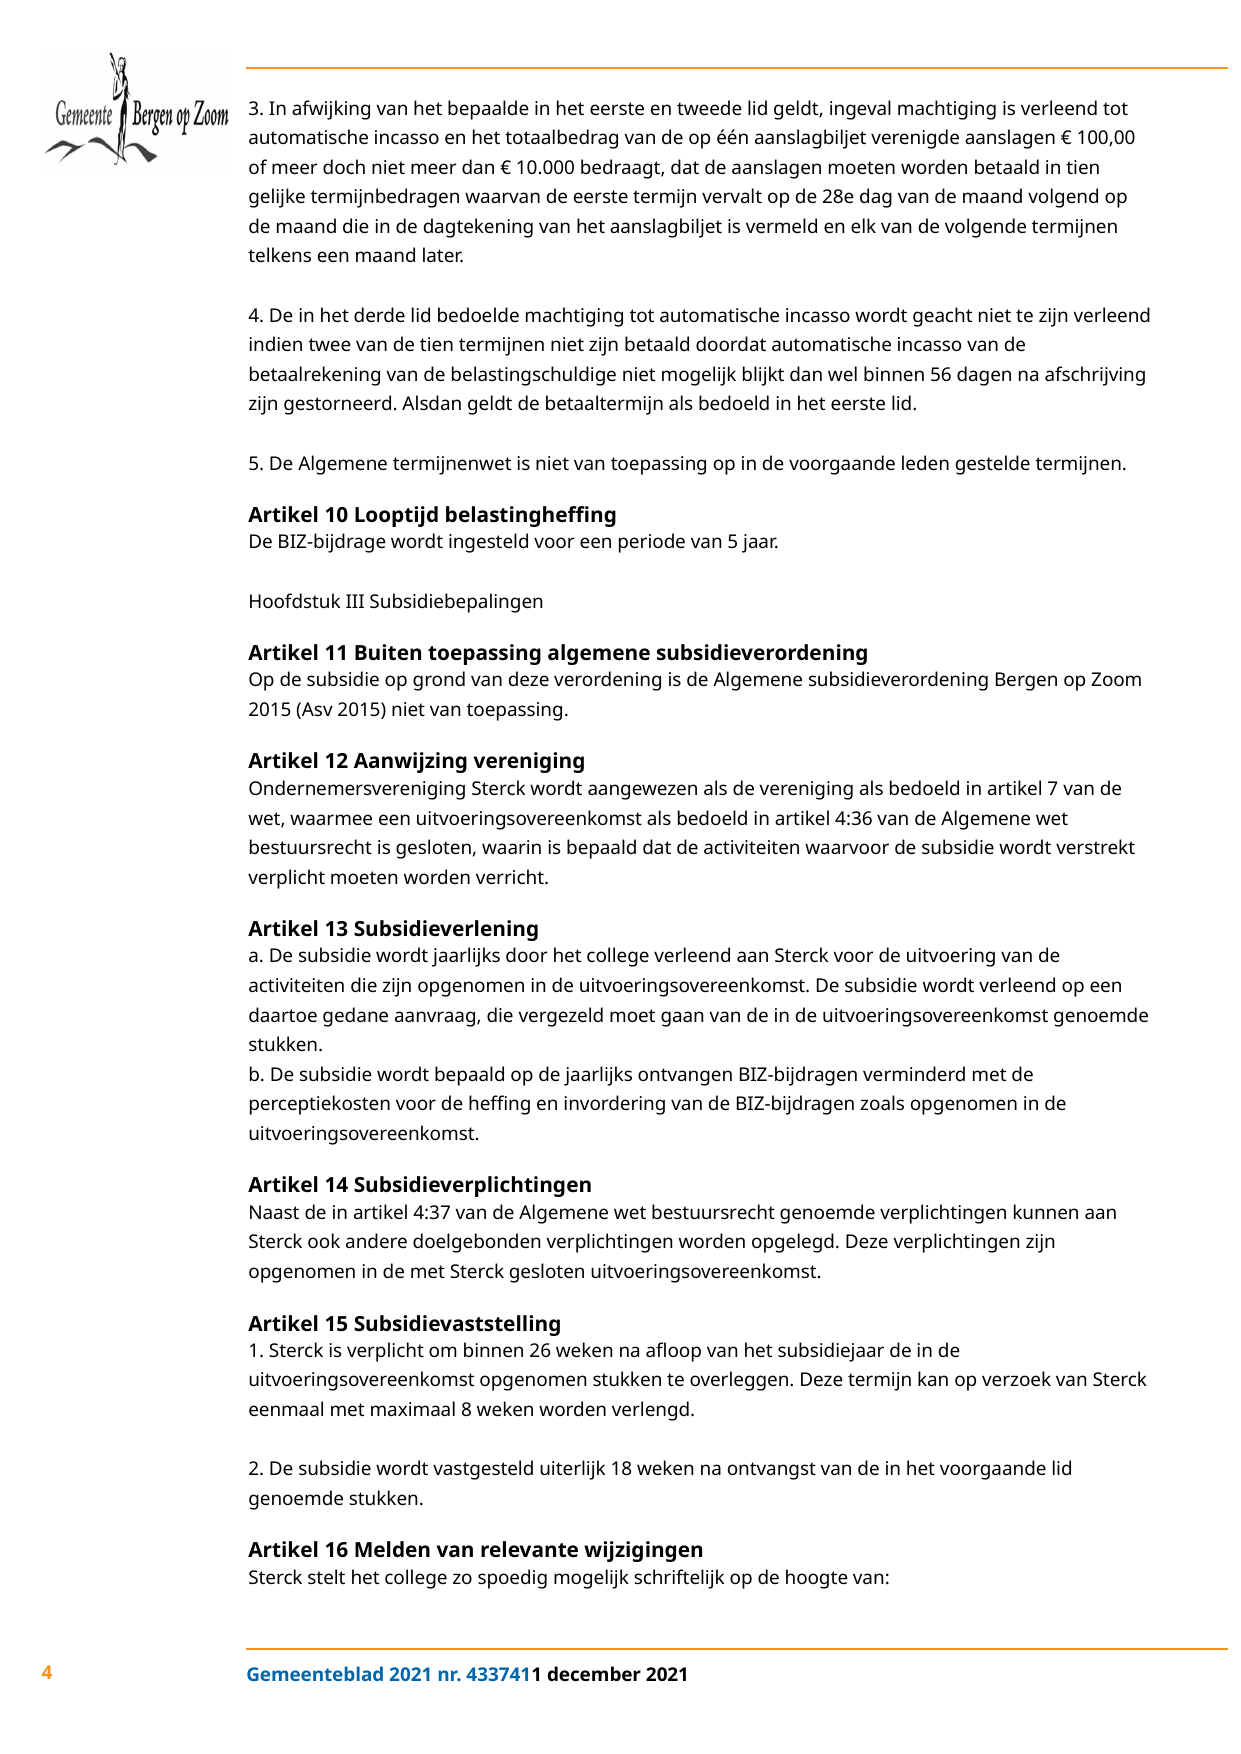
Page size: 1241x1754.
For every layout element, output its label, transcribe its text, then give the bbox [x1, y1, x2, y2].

text 2. De subsidie wordt vastgesteld uiterlijk 18 weken na ontvangst van de in het voorgaande lid genoemde stukken. [248, 1455, 1152, 1511]
text Artikel 15 Subsidievaststelling [248, 1309, 1152, 1337]
text b. De subsidie wordt bepaald op de jaarlijks ontvangen BIZ-bijdragen verminderd met de perceptiekosten voor de heffing en invordering van de BIZ-bijdragen zoals opgenomen in de uitvoeringsovereenkomst. [248, 1061, 1152, 1146]
text Sterck stelt het college zo spoedig mogelijk schriftelijk op de hoogte van: [248, 1564, 1152, 1589]
text Artikel 12 Aanwijzing vereniging [248, 747, 1152, 775]
text 4. De in het derde lid bedoelde machtiging tot automatische incasso wordt geacht niet te zijn verleend indien twee van de tien termijnen niet zijn betaald doordat automatische incasso van de betaalrekening van de belastingschuldige niet mogelijk blijkt dan wel binnen 56 dagen na afschrijving zijn gestorneerd. Alsdan geldt de betaaltermijn als bedoeld in het eerste lid. [248, 302, 1152, 416]
text a. De subsidie wordt jaarlijks door het college verleend aan Sterck voor de uitvoering van de activiteiten die zijn opgenomen in de uitvoeringsovereenkomst. De subsidie wordt verleend op een daartoe gedane aanvraag, die vergezeld moet gaan van de in de uitvoeringsovereenkomst genoemde stukken. [248, 943, 1152, 1057]
text 5. De Algemene termijnenwet is niet van toepassing op in de voorgaande leden gestelde termijnen. [248, 450, 1152, 476]
text Artikel 16 Melden van relevante wijzigingen [248, 1535, 1152, 1564]
text Op de subsidie op grond van deze verordening is de Algemene subsidieverordening Bergen op Zoom 2015 (Asv 2015) niet van toepassing. [248, 667, 1152, 722]
text Hoofdstuk III Subsidiebepalingen [248, 588, 1152, 613]
text 1. Sterck is verplicht om binnen 26 weken na afloop van het subsidiejaar de in de uitvoeringsovereenkomst opgenomen stukken te overleggen. Deze termijn kan op verzoek van Sterck eenmaal met maximaal 8 weken worden verlengd. [248, 1337, 1152, 1422]
text Artikel 13 Subsidieverlening [248, 914, 1152, 943]
text Artikel 14 Subsidieverplichtingen [248, 1171, 1152, 1199]
text Artikel 10 Looptijd belastingheffing [248, 500, 1152, 529]
picture [41, 47, 231, 172]
text De BIZ-bijdrage wordt ingesteld voor een periode van 5 jaar. [248, 529, 1152, 554]
text Artikel 11 Buiten toepassing algemene subsidieverordening [248, 638, 1152, 667]
text Ondernemersvereniging Sterck wordt aangewezen als de vereniging als bedoeld in artikel 7 van de wet, waarmee een uitvoeringsovereenkomst als bedoeld in artikel 4:36 van de Algemene wet bestuursrecht is gesloten, waarin is bepaald dat de activiteiten waarvoor de subsidie wordt verstrekt verplicht moeten worden verricht. [248, 775, 1152, 889]
text Naast de in artikel 4:37 van de Algemene wet bestuursrecht genoemde verplichtingen kunnen aan Sterck ook andere doelgebonden verplichtingen worden opgelegd. Deze verplichtingen zijn opgenomen in de met Sterck gesloten uitvoeringsovereenkomst. [248, 1199, 1152, 1284]
text 3. In afwijking van het bepaalde in het eerste en tweede lid geldt, ingeval machtiging is verleend tot automatische incasso en het totaalbedrag van de op één aanslagbiljet verenigde aanslagen € 100,00 of meer doch niet meer dan € 10.000 bedraagt, dat de aanslagen moeten worden betaald in tien gelijke termijnbedragen waarvan de eerste termijn vervalt op de 28e dag van de maand volgend op de maand die in de dagtekening van het aanslagbiljet is vermeld en elk van de volgende termijnen telkens een maand later. [248, 95, 1152, 268]
